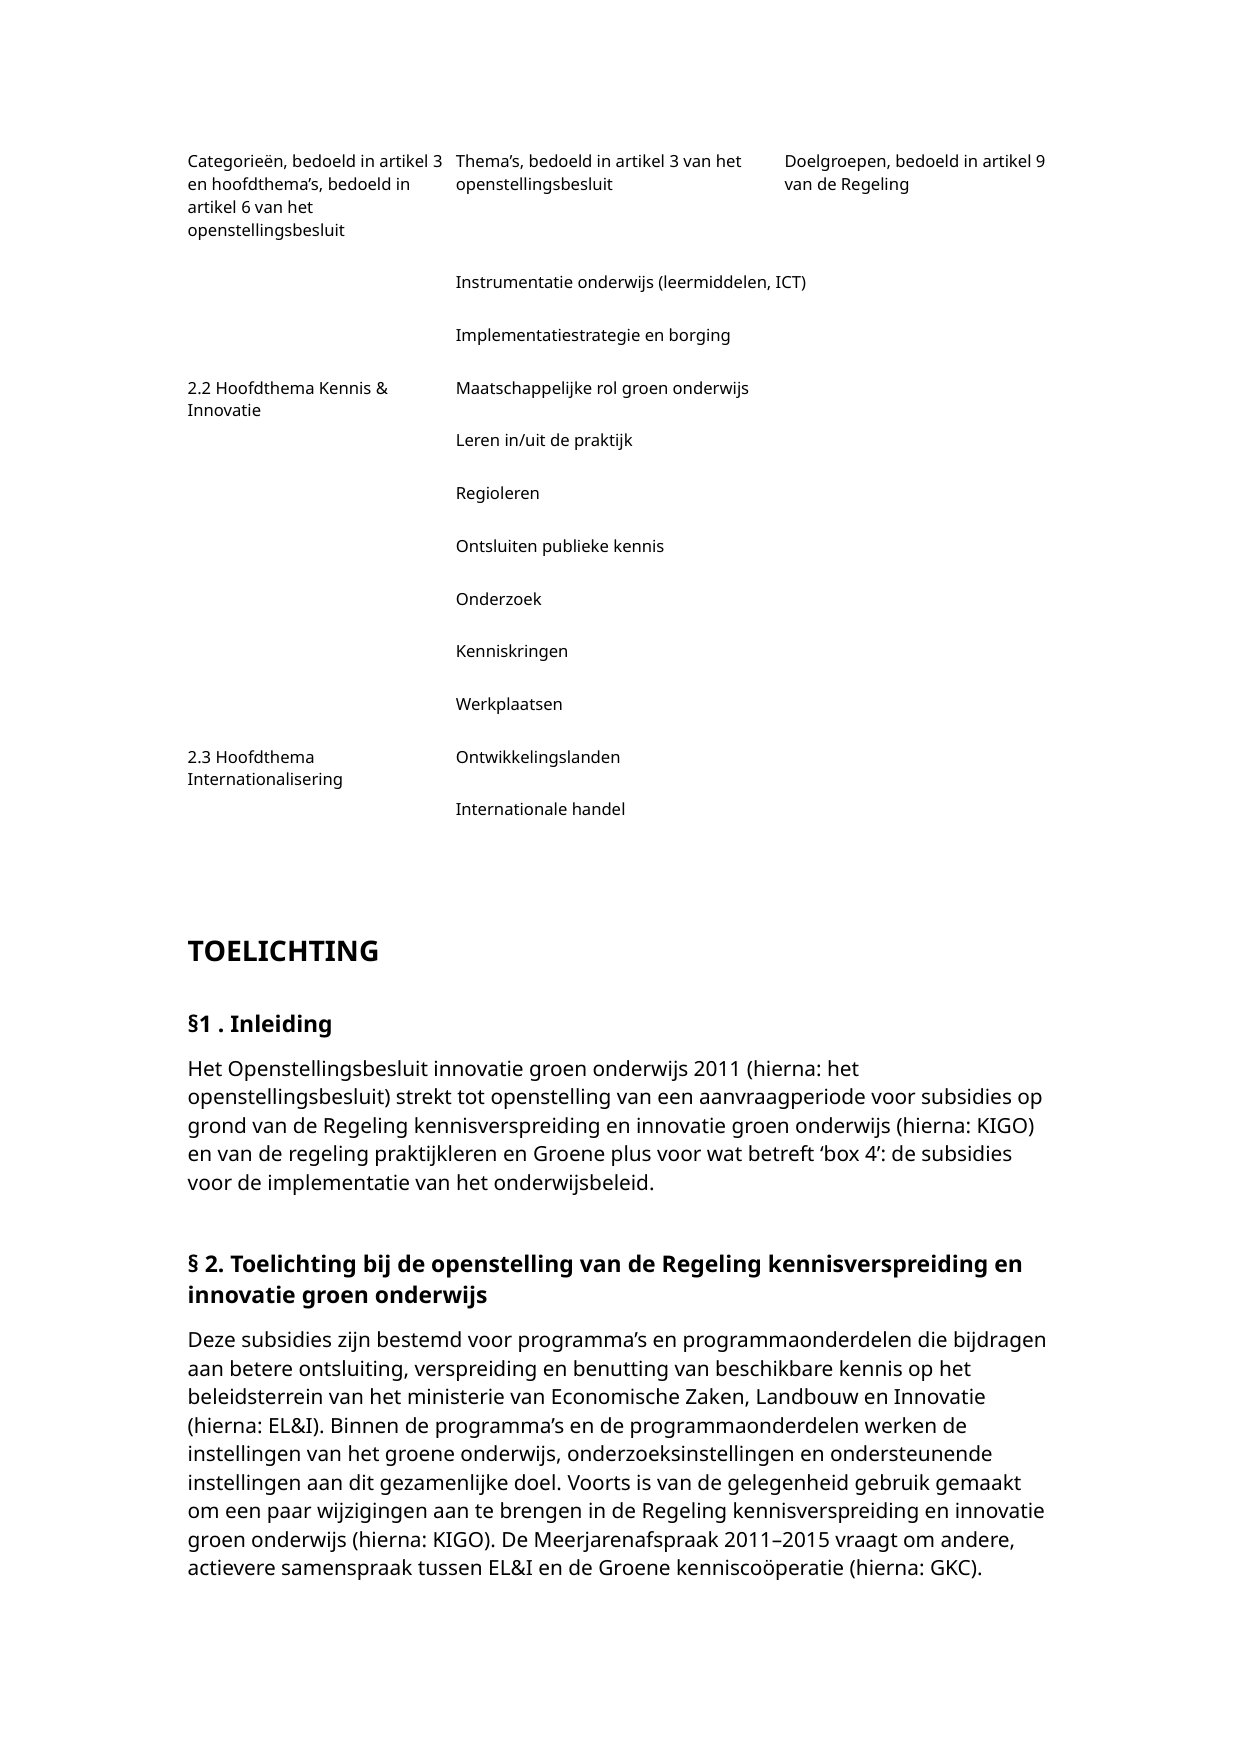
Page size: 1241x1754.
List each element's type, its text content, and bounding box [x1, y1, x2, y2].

table_cell 2.2 Hoofdthema Kennis & Innovatie [188, 376, 456, 745]
table_cell Maatschappelijke rol groen onderwijs Leren in/uit de praktijk Regioleren Ontsluiten publieke kennis Onderzoek Kenniskringen Werkplaatsen [456, 376, 1053, 745]
table_cell Ontwikkelingslanden Internationale handel [456, 745, 1053, 851]
table_header Doelgroepen, bedoeld in artikel 9 van de Regeling [784, 150, 1053, 271]
table_cell [188, 271, 456, 376]
table_cell Instrumentatie onderwijs (leermiddelen, ICT) Implementatiestrategie en borging [456, 271, 1053, 376]
text Deze subsidies zijn bestemd voor programma’s en programmaonderdelen die bijdragen aan betere ontsluiting, verspreiding en benutting van beschikbare kennis op het beleidsterrein van het ministerie van Economische Zaken, Landbouw en Innovatie (hierna: EL&I). Binnen de programma’s en de programmaonderdelen werken de instellingen van het groene onderwijs, onderzoeksinstellingen en ondersteunende instellingen aan dit gezamenlijke doel. Voorts is van de gelegenheid gebruik gemaakt om een paar wijzigingen aan te brengen in de Regeling kennisverspreiding en innovatie groen onderwijs (hierna: KIGO). De Meerjarenafspraak 2011–2015 vraagt om andere, actievere samenspraak tussen EL&I en de Groene kenniscoöperatie (hierna: GKC). [187, 1326, 1053, 1582]
subtitle TOELICHTING [187, 932, 1053, 970]
table_cell 2.3 Hoofdthema Internationalisering [188, 745, 456, 851]
table_header Thema’s, bedoeld in artikel 3 van het openstellingsbesluit [456, 150, 784, 271]
table_header Categorieën, bedoeld in artikel 3 en hoofdthema’s, bedoeld in artikel 6 van het openstellingsbesluit [188, 150, 456, 271]
subtitle §1 . Inleiding [187, 1008, 1053, 1039]
text Het Openstellingsbesluit innovatie groen onderwijs 2011 (hierna: het openstellingsbesluit) strekt tot openstelling van een aanvraagperiode voor subsidies op grond van de Regeling kennisverspreiding en innovatie groen onderwijs (hierna: KIGO) en van de regeling praktijkleren en Groene plus voor wat betreft ‘box 4’: de subsidies voor de implementatie van het onderwijsbeleid. [187, 1054, 1053, 1196]
subtitle § 2. Toelichting bij de openstelling van de Regeling kennisverspreiding en innovatie groen onderwijs [187, 1248, 1053, 1311]
